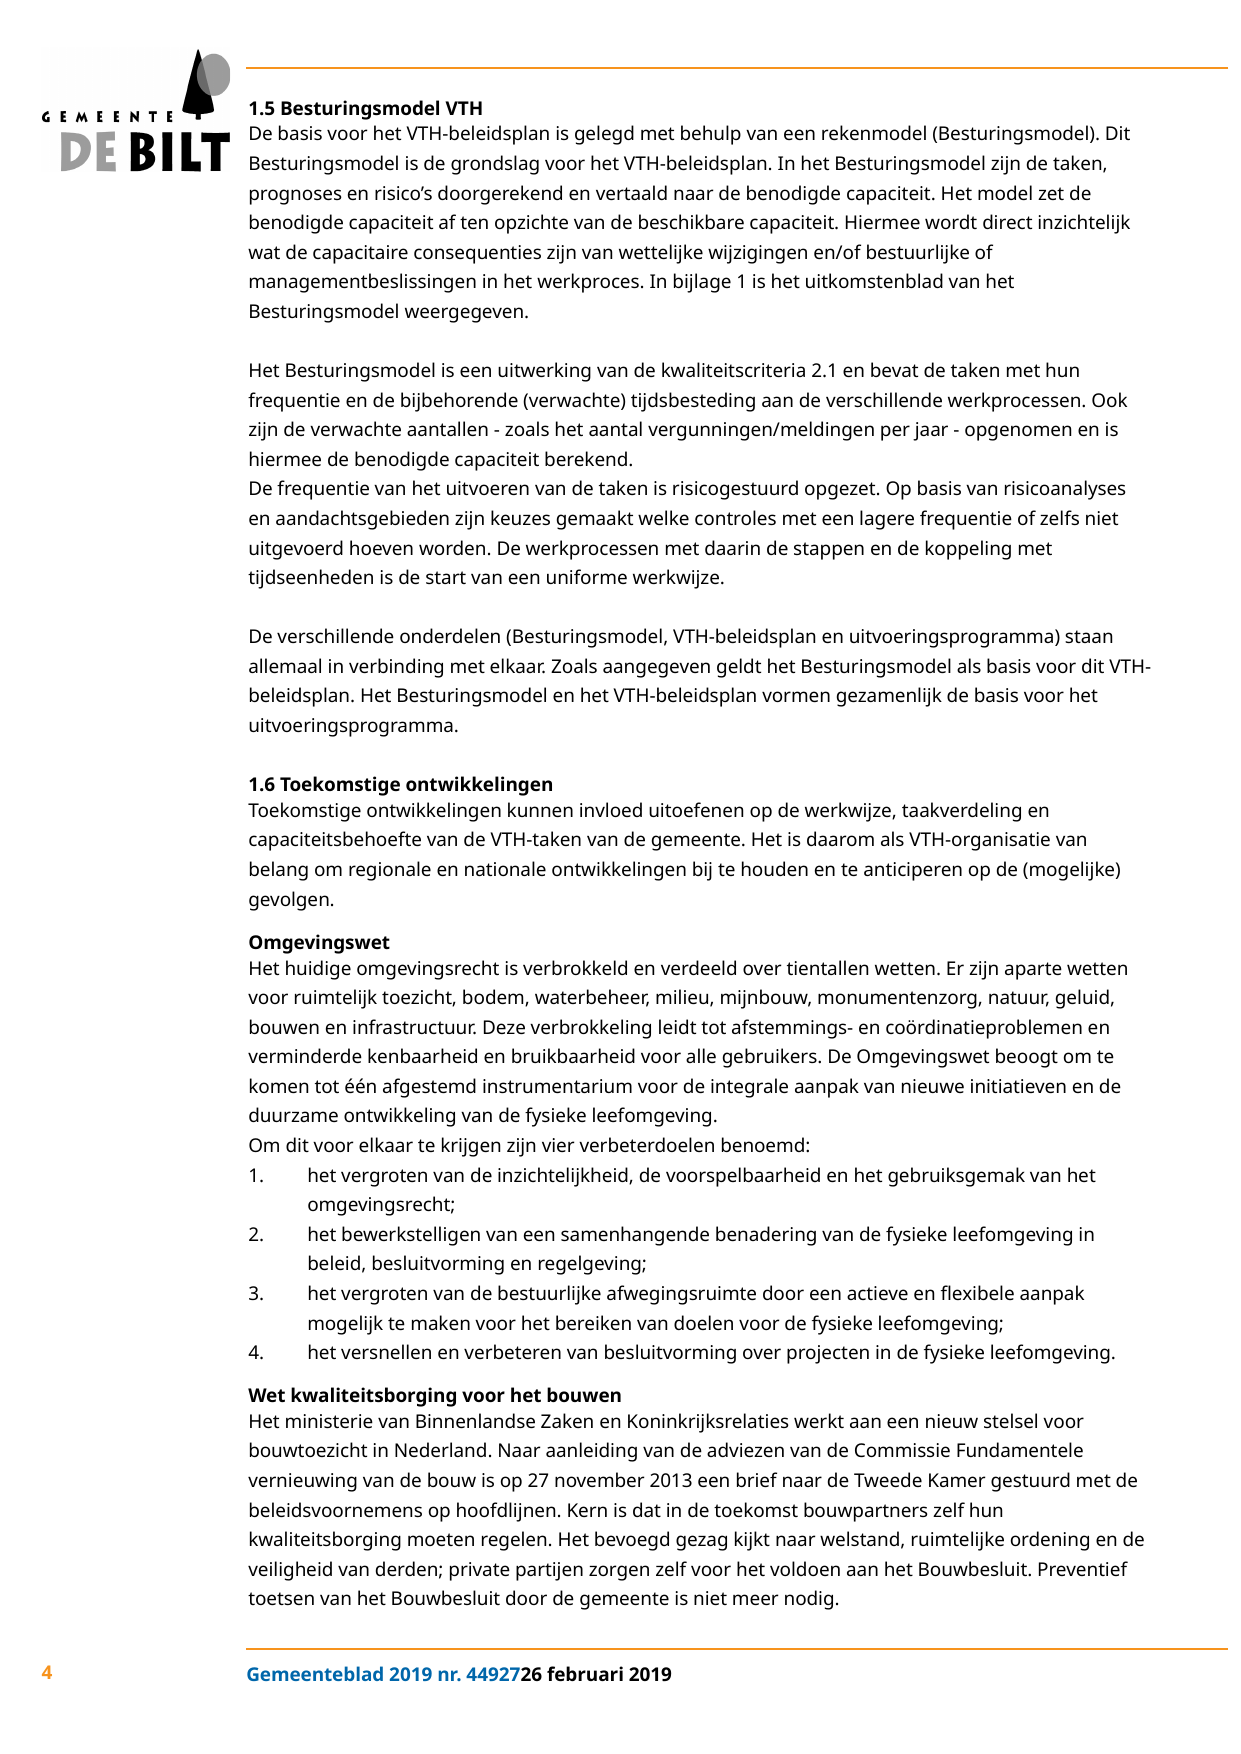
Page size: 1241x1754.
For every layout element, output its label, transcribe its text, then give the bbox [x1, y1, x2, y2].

text Toekomstige ontwikkelingen kunnen invloed uitoefenen op de werkwijze, taakverdeling en capaciteitsbehoefte van de VTH-taken van de gemeente. Het is daarom als VTH-organisatie van belang om regionale en nationale ontwikkelingen bij te houden en te anticiperen op de (mogelijke) gevolgen. [248, 797, 1152, 912]
list het versnellen en verbeteren van besluitvorming over projecten in de fysieke leefomgeving. [248, 1339, 1152, 1365]
text Wet kwaliteitsborging voor het bouwen [248, 1382, 1152, 1408]
text Het huidige omgevingsrecht is verbrokkeld en verdeeld over tientallen wetten. Er zijn aparte wetten voor ruimtelijk toezicht, bodem, waterbeheer, milieu, mijnbouw, monumentenzorg, natuur, geluid, bouwen en infrastructuur. Deze verbrokkeling leidt tot afstemmings- en coördinatieproblemen en verminderde kenbaarheid en bruikbaarheid voor alle gebruikers. De Omgevingswet beoogt om te komen tot één afgestemd instrumentarium voor de integrale aanpak van nieuwe initiatieven en de duurzame ontwikkeling van de fysieke leefomgeving. [248, 955, 1152, 1128]
picture [41, 47, 231, 172]
list het vergroten van de bestuurlijke afwegingsruimte door een actieve en flexibele aanpak mogelijk te maken voor het bereiken van doelen voor de fysieke leefomgeving; [248, 1280, 1152, 1335]
text 1.6 Toekomstige ontwikkelingen [248, 771, 1152, 797]
text Het ministerie van Binnenlandse Zaken en Koninkrijksrelaties werkt aan een nieuw stelsel voor bouwtoezicht in Nederland. Naar aanleiding van de adviezen van de Commissie Fundamentele vernieuwing van de bouw is op 27 november 2013 een brief naar de Tweede Kamer gestuurd met de beleidsvoornemens op hoofdlijnen. Kern is dat in de toekomst bouwpartners zelf hun kwaliteitsborging moeten regelen. Het bevoegd gezag kijkt naar welstand, ruimtelijke ordening en de veiligheid van derden; private partijen zorgen zelf voor het voldoen aan het Bouwbesluit. Preventief toetsen van het Bouwbesluit door de gemeente is niet meer nodig. [248, 1408, 1152, 1611]
list het bewerkstelligen van een samenhangende benadering van de fysieke leefomgeving in beleid, besluitvorming en regelgeving; [248, 1221, 1152, 1276]
text De verschillende onderdelen (Besturingsmodel, VTH-beleidsplan en uitvoeringsprogramma) staan allemaal in verbinding met elkaar. Zoals aangegeven geldt het Besturingsmodel als basis voor dit VTH-beleidsplan. Het Besturingsmodel en het VTH-beleidsplan vormen gezamenlijk de basis voor het uitvoeringsprogramma. [248, 623, 1152, 738]
list het vergroten van de inzichtelijkheid, de voorspelbaarheid en het gebruiksgemak van het omgevingsrecht; [248, 1162, 1152, 1217]
text 1.5 Besturingsmodel VTH [248, 95, 1152, 121]
text Het Besturingsmodel is een uitwerking van de kwaliteitscriteria 2.1 en bevat de taken met hun frequentie en de bijbehorende (verwachte) tijdsbesteding aan de verschillende werkprocessen. Ook zijn de verwachte aantallen - zoals het aantal vergunningen/meldingen per jaar - opgenomen en is hiermee de benodigde capaciteit berekend. [248, 357, 1152, 472]
text Omgevingswet [248, 929, 1152, 955]
text De basis voor het VTH-beleidsplan is gelegd met behulp van een rekenmodel (Besturingsmodel). Dit Besturingsmodel is de grondslag voor het VTH-beleidsplan. In het Besturingsmodel zijn de taken, prognoses en risico’s doorgerekend en vertaald naar de benodigde capaciteit. Het model zet de benodigde capaciteit af ten opzichte van de beschikbare capaciteit. Hiermee wordt direct inzichtelijk wat de capacitaire consequenties zijn van wettelijke wijzigingen en/of bestuurlijke of managementbeslissingen in het werkproces. In bijlage 1 is het uitkomstenblad van het Besturingsmodel weergegeven. [248, 121, 1152, 324]
text De frequentie van het uitvoeren van de taken is risicogestuurd opgezet. Op basis van risicoanalyses en aandachtsgebieden zijn keuzes gemaakt welke controles met een lagere frequentie of zelfs niet uitgevoerd hoeven worden. De werkprocessen met daarin de stappen en de koppeling met tijdseenheden is de start van een uniforme werkwijze. [248, 476, 1152, 590]
text Om dit voor elkaar te krijgen zijn vier verbeterdoelen benoemd: [248, 1132, 1152, 1158]
